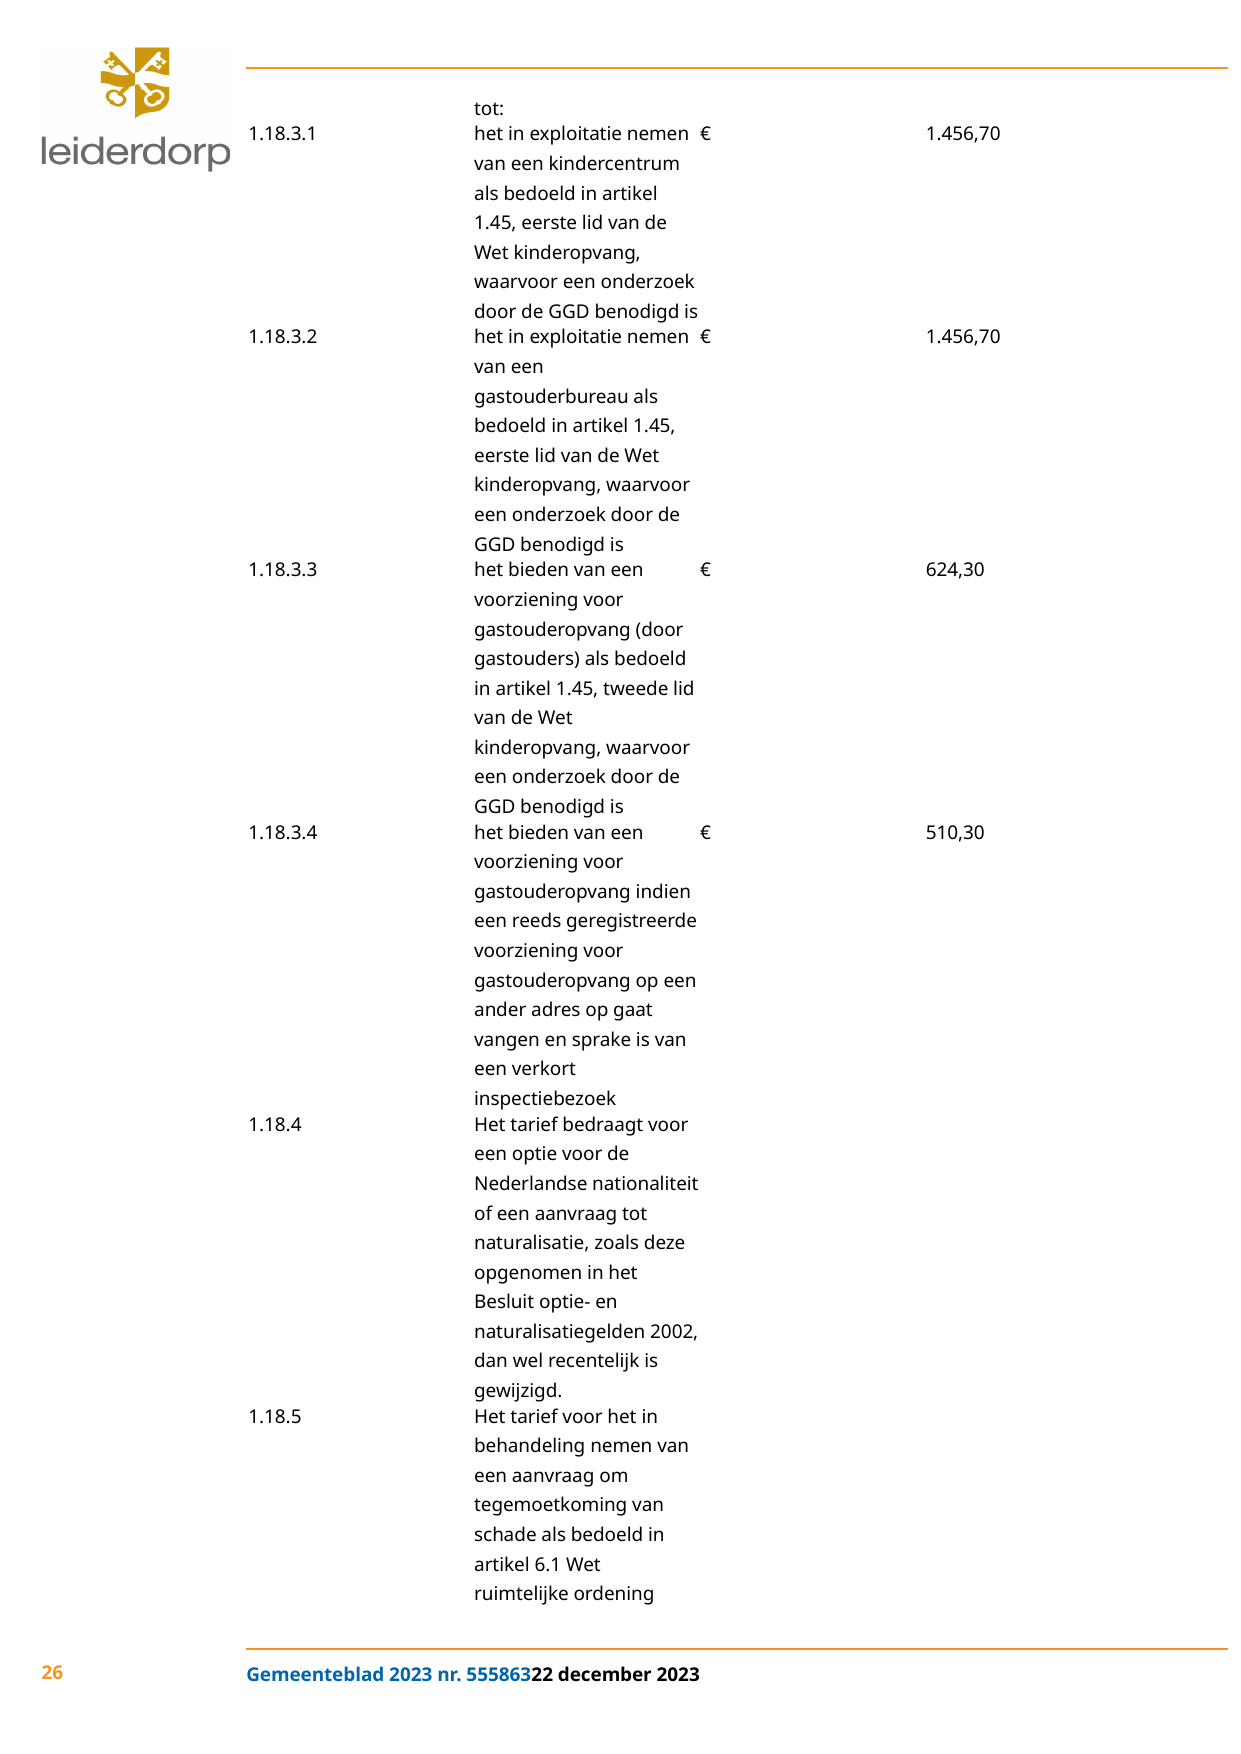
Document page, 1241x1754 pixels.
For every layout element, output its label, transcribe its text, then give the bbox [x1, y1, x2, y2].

table_cell € [700, 819, 926, 1111]
table_cell 624,30 [926, 557, 1152, 819]
table_cell het in exploitatie nemen van een gastouderbureau als bedoeld in artikel 1.45, eerste lid van de Wet kinderopvang, waarvoor een onderzoek door de GGD benodigd is [474, 324, 700, 557]
table_cell [248, 95, 474, 121]
table_cell 1.18.3.4 [248, 819, 474, 1111]
table_cell [700, 1111, 926, 1403]
table_cell Het tarief bedraagt voor een optie voor de Nederlandse nationaliteit of een aanvraag tot naturalisatie, zoals deze opgenomen in het Besluit optie- en naturalisatiegelden 2002, dan wel recentelijk is gewijzigd. [474, 1111, 700, 1403]
table_cell Het tarief voor het in behandeling nemen van een aanvraag om tegemoetkoming van schade als bedoeld in artikel 6.1 Wet ruimtelijke ordening [474, 1403, 700, 1606]
table_cell 1.456,70 [926, 121, 1152, 324]
table_cell 1.456,70 [926, 324, 1152, 557]
table_cell € [700, 557, 926, 819]
table_cell 1.18.3.2 [248, 324, 474, 557]
table_cell 1.18.4 [248, 1111, 474, 1403]
picture [41, 47, 231, 172]
table_cell het in exploitatie nemen van een kindercentrum als bedoeld in artikel 1.45, eerste lid van de Wet kinderopvang, waarvoor een onderzoek door de GGD benodigd is [474, 121, 700, 324]
table_cell tot: [474, 95, 700, 121]
table_cell 1.18.5 [248, 1403, 474, 1606]
table_cell € [700, 121, 926, 324]
table_cell 1.18.3.1 [248, 121, 474, 324]
table_cell 1.18.3.3 [248, 557, 474, 819]
table_cell het bieden van een voorziening voor gastouderopvang (door gastouders) als bedoeld in artikel 1.45, tweede lid van de Wet kinderopvang, waarvoor een onderzoek door de GGD benodigd is [474, 557, 700, 819]
table_cell het bieden van een voorziening voor gastouderopvang indien een reeds geregistreerde voorziening voor gastouderopvang op een ander adres op gaat vangen en sprake is van een verkort inspectiebezoek [474, 819, 700, 1111]
table_cell [926, 1403, 1152, 1606]
table_cell [700, 95, 926, 121]
table_cell € [700, 324, 926, 557]
table_cell [926, 95, 1152, 121]
table_cell [926, 1111, 1152, 1403]
table_cell [700, 1403, 926, 1606]
table_cell 510,30 [926, 819, 1152, 1111]
